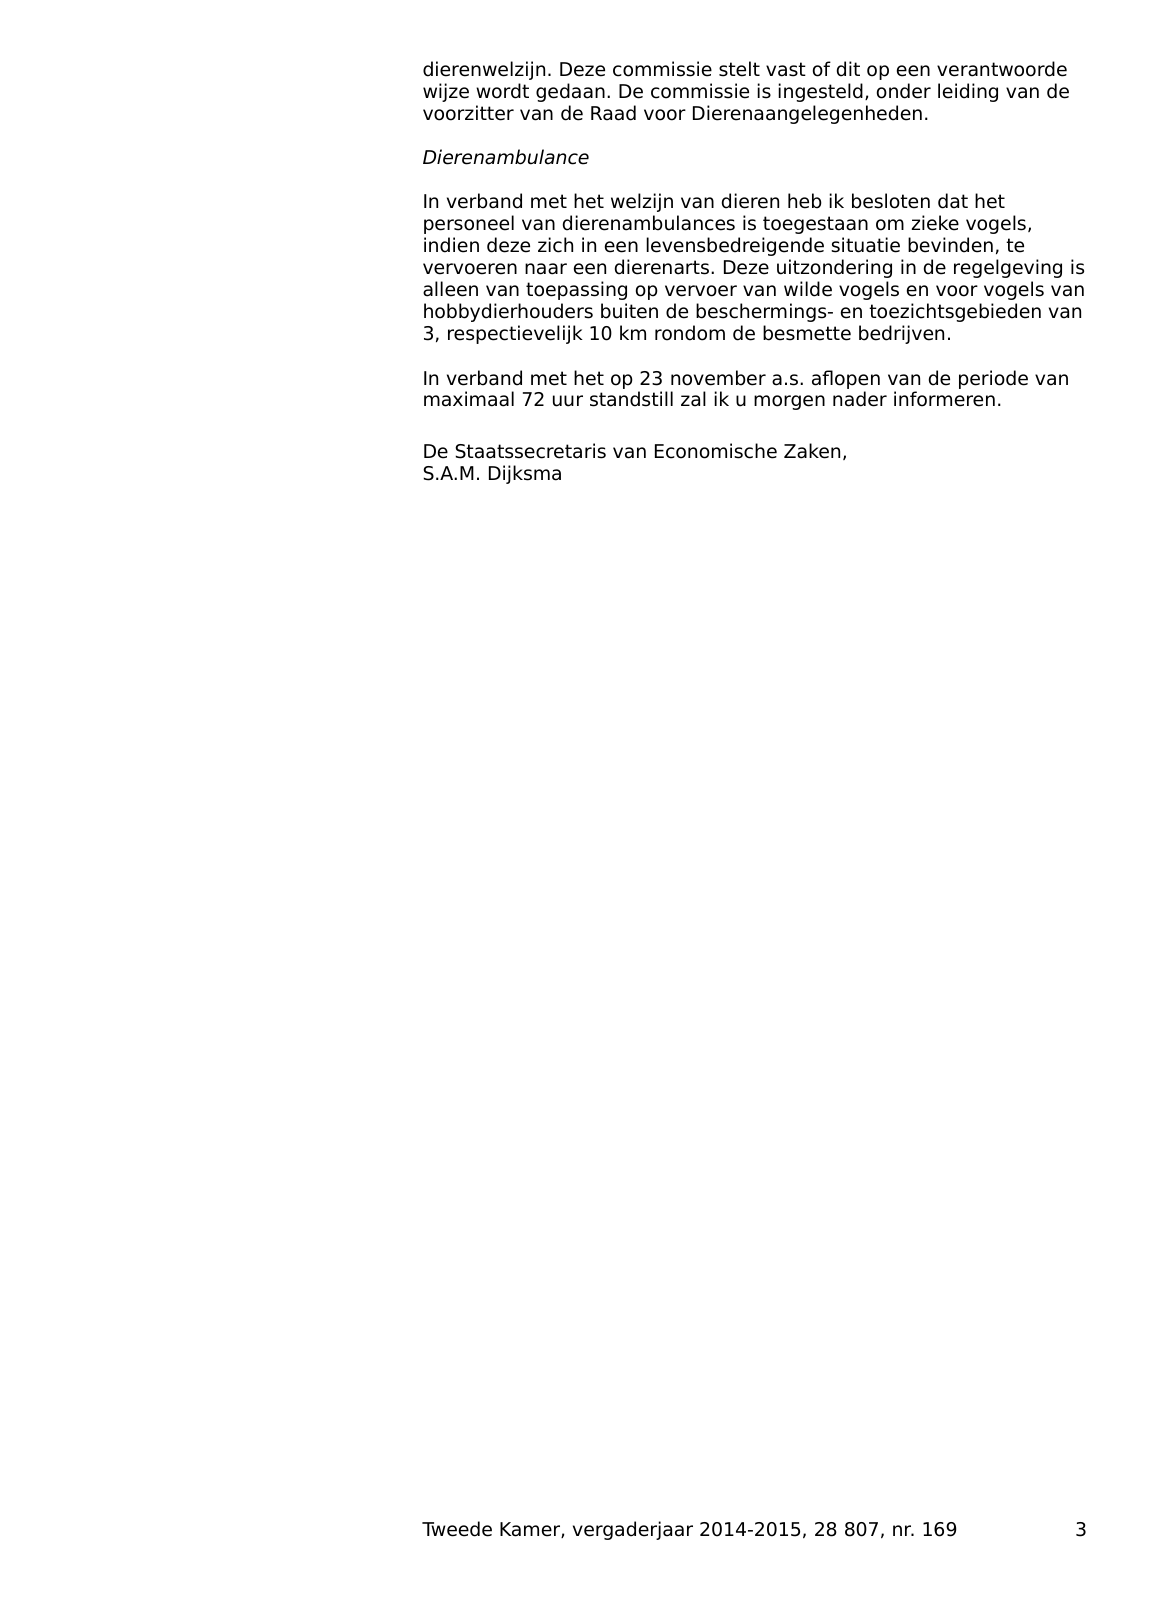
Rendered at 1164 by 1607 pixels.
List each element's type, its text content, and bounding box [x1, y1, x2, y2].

text In verband met het welzijn van dieren heb ik besloten dat het personeel van dierenambulances is toegestaan om zieke vogels, indien deze zich in een levensbedreigende situatie bevinden, te vervoeren naar een dierenarts. Deze uitzondering in de regelgeving is alleen van toepassing op vervoer van wilde vogels en voor vogels van hobbydierhouders buiten de beschermings- en toezichtsgebieden van 3, respectievelijk 10 km rondom de besmette bedrijven. [422, 191, 1087, 345]
text In verband met het op 23 november a.s. aflopen van de periode van maximaal 72 uur standstill zal ik u morgen nader informeren. [422, 367, 1087, 411]
subtitle Dierenambulance [422, 147, 1087, 169]
text De Staatssecretaris van Economische Zaken, S.A.M. Dijksma [422, 441, 1087, 485]
text dierenwelzijn. Deze commissie stelt vast of dit op een verantwoorde wijze wordt gedaan. De commissie is ingesteld, onder leiding van de voorzitter van de Raad voor Dierenaangelegenheden. [422, 59, 1087, 125]
